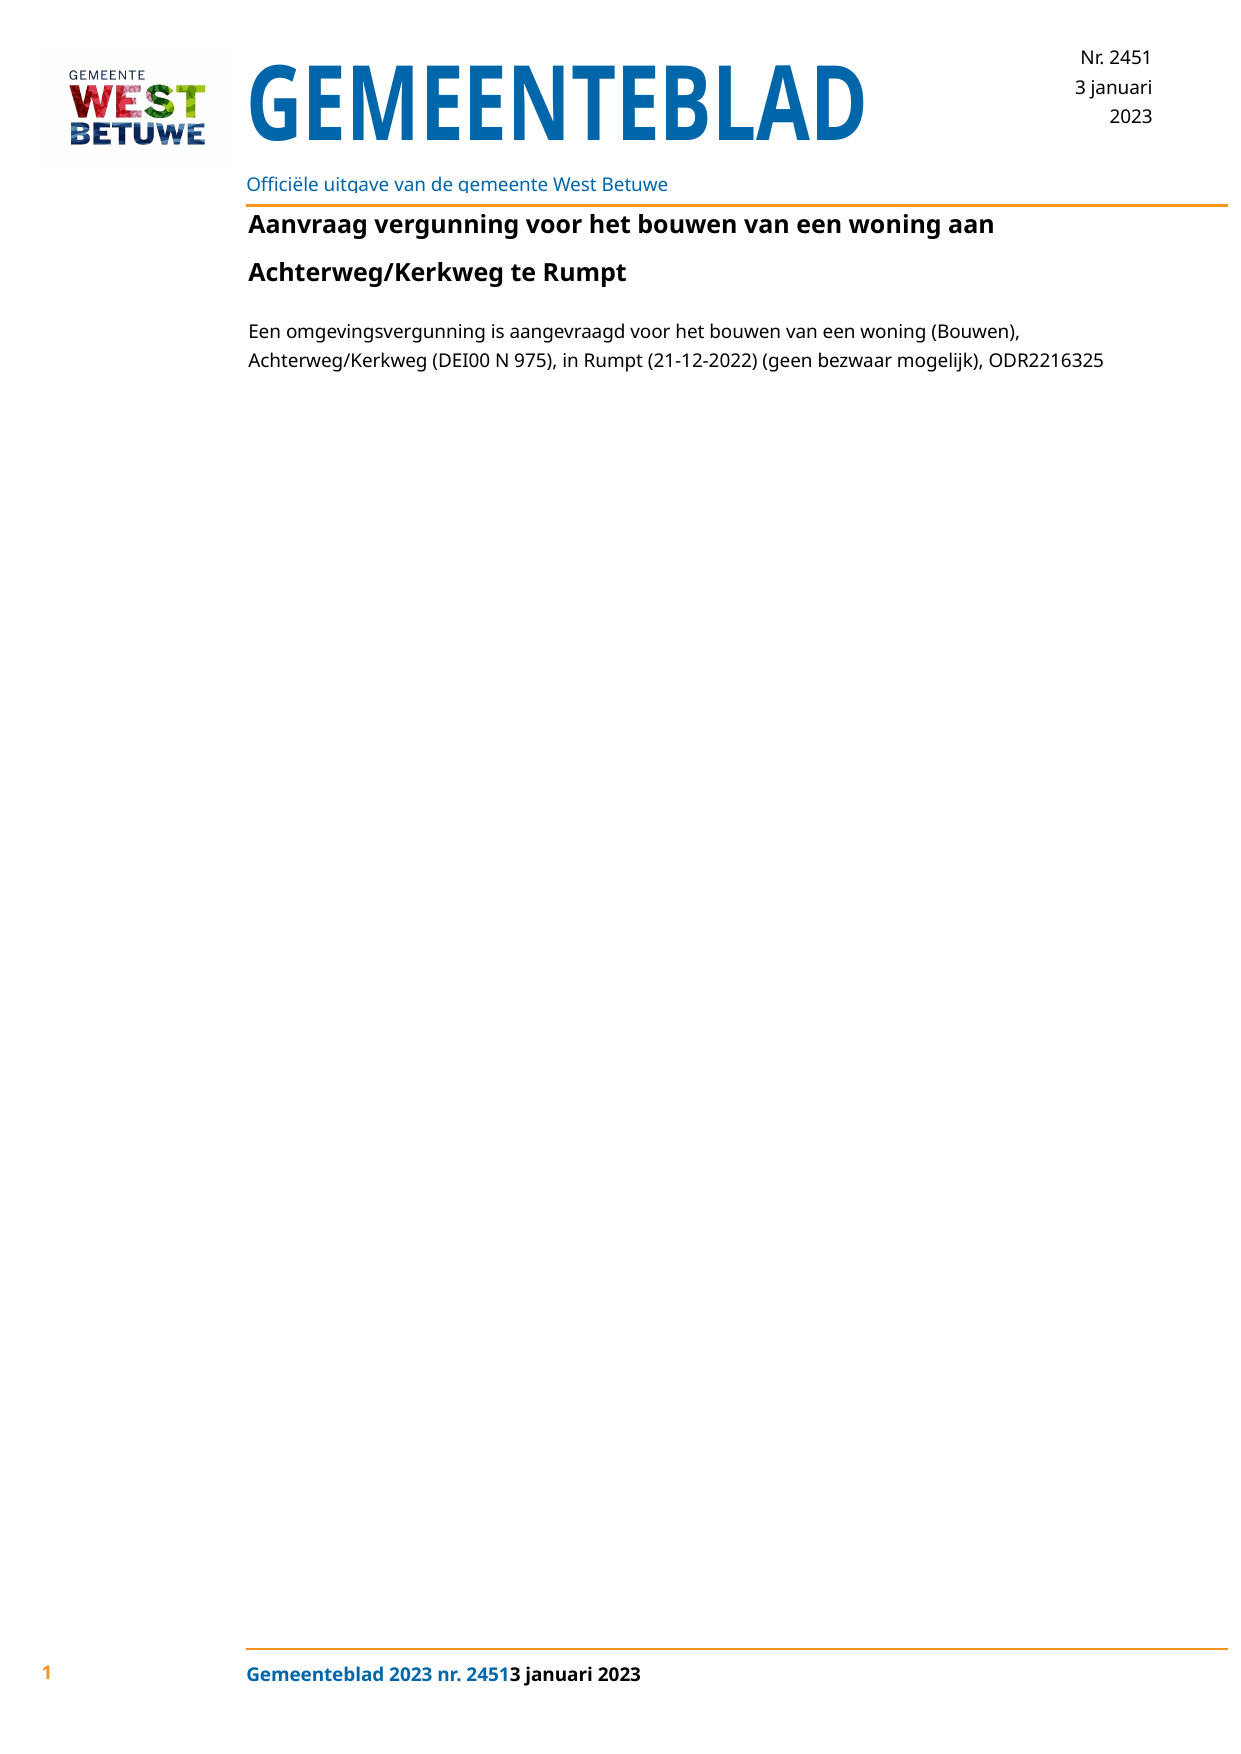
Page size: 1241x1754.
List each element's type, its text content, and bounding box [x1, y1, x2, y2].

picture [41, 47, 231, 172]
text Een omgevingsvergunning is aangevraagd voor het bouwen van een woning (Bouwen), Achterweg/Kerkweg (DEI00 N 975), in Rumpt (21-12-2022) (geen bezwaar mogelijk), ODR2216325 [248, 318, 1152, 373]
text Aanvraag vergunning voor het bouwen van een woning aan Achterweg/Kerkweg te Rumpt [248, 207, 1152, 288]
